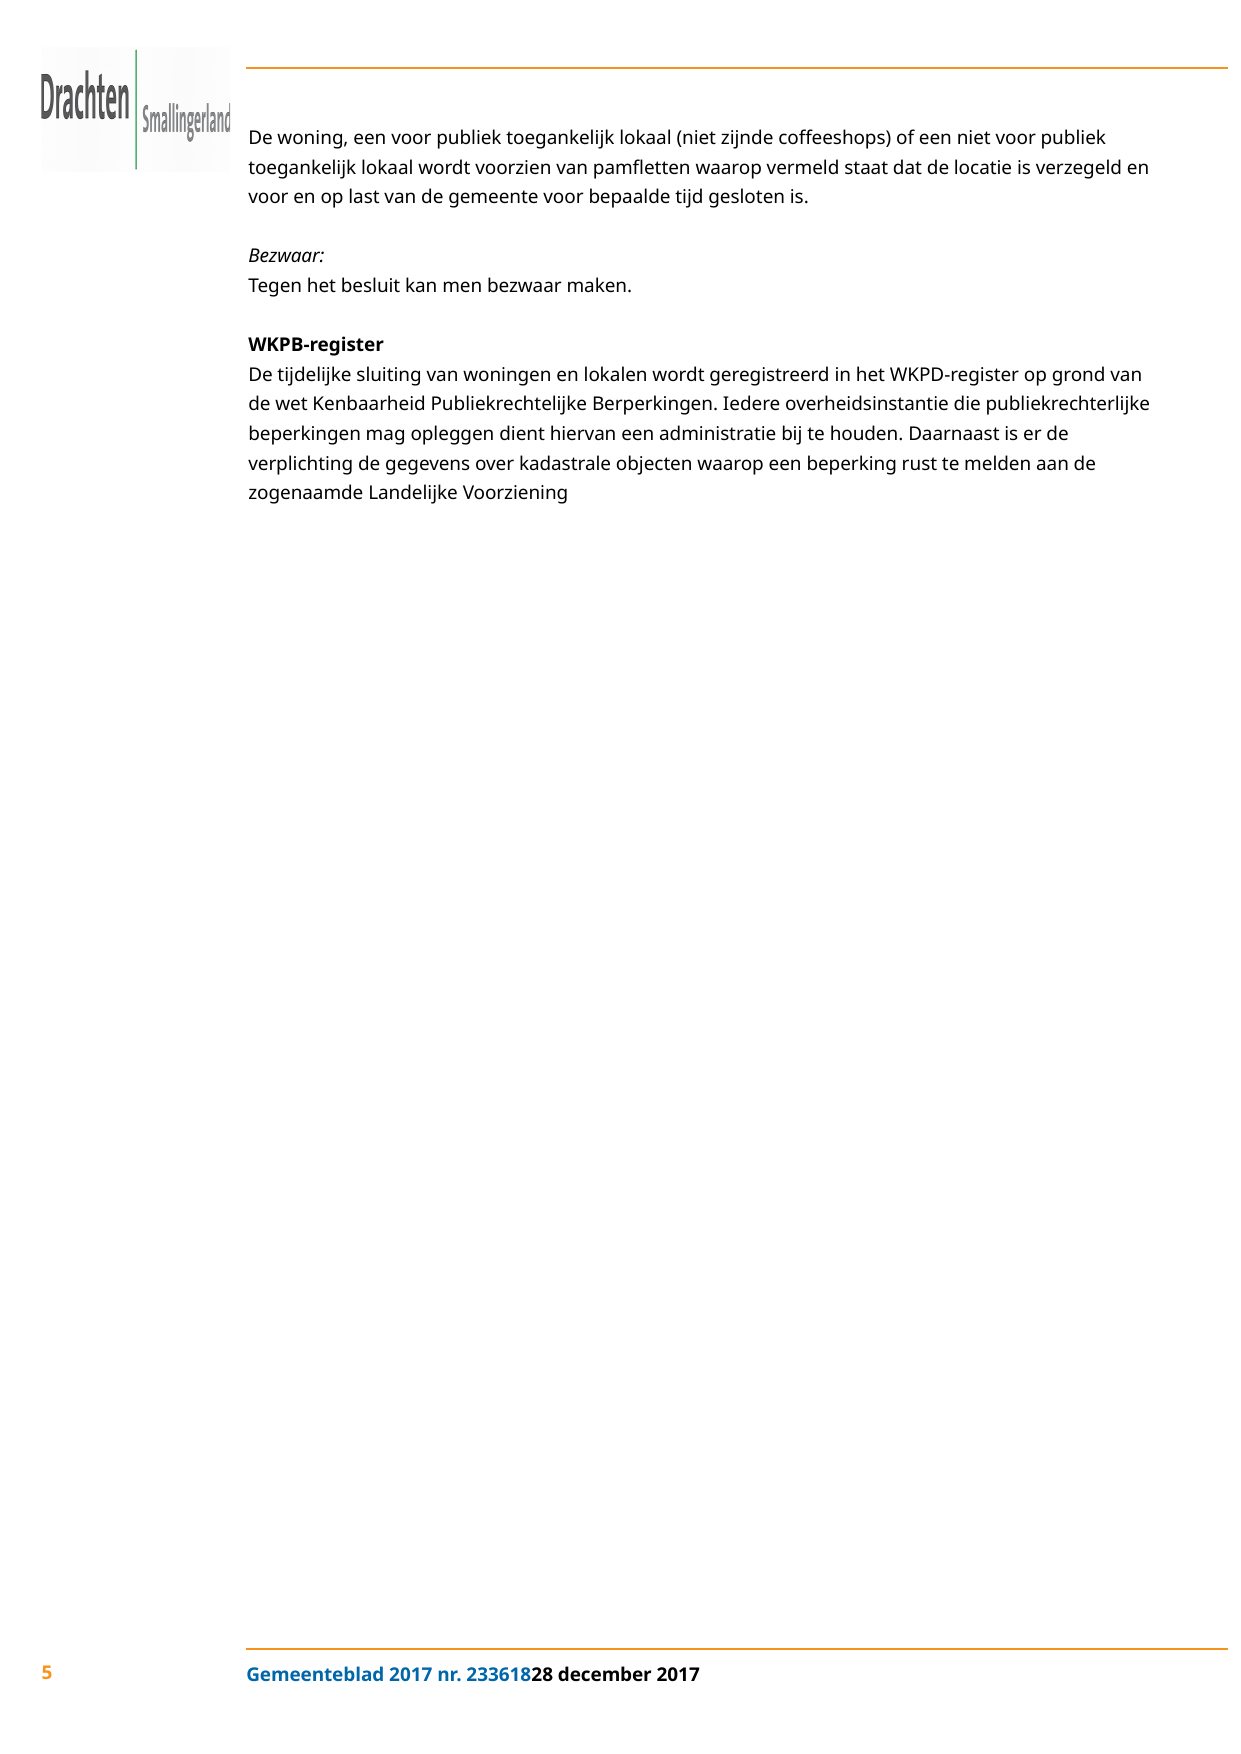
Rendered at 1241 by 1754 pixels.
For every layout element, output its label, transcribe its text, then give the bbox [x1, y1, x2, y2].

picture [41, 47, 231, 172]
text Bezwaar: [248, 243, 1152, 268]
text WKPB-register [248, 331, 1152, 357]
text Tegen het besluit kan men bezwaar maken. [248, 272, 1152, 298]
text De tijdelijke sluiting van woningen en lokalen wordt geregistreerd in het WKPD-register op grond van de wet Kenbaarheid Publiekrechtelijke Berperkingen. Iedere overheidsinstantie die publiekrechterlijke beperkingen mag opleggen dient hiervan een administratie bij te houden. Daarnaast is er de verplichting de gegevens over kadastrale objecten waarop een beperking rust te melden aan de zogenaamde Landelijke Voorziening [248, 361, 1152, 505]
text De woning, een voor publiek toegankelijk lokaal (niet zijnde coffeeshops) of een niet voor publiek toegankelijk lokaal wordt voorzien van pamfletten waarop vermeld staat dat de locatie is verzegeld en voor en op last van de gemeente voor bepaalde tijd gesloten is. [248, 124, 1152, 209]
